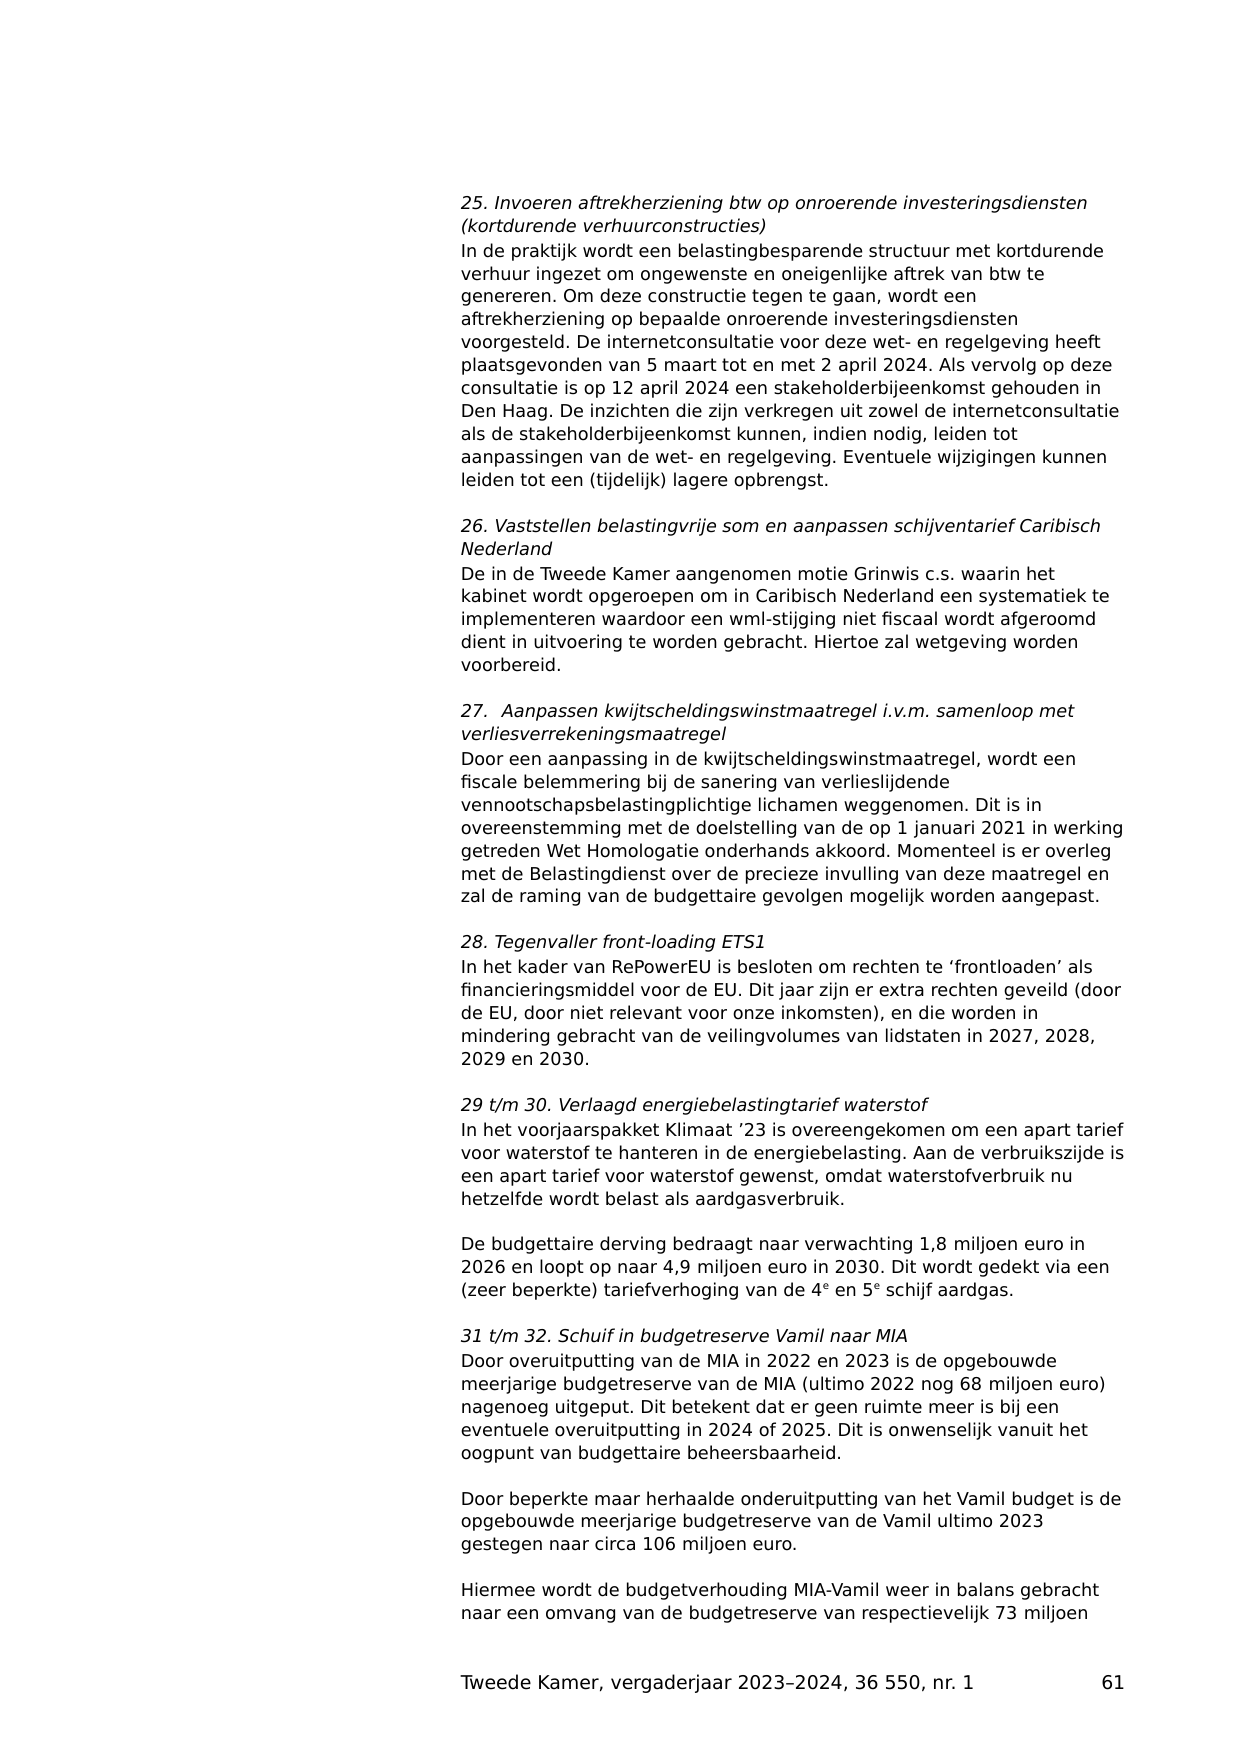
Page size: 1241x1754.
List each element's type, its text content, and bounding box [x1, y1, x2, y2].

text Door een aanpassing in de kwijtscheldingswinstmaatregel, wordt een fiscale belemmering bij de sanering van verlieslijdende vennootschapsbelastingplichtige lichamen weggenomen. Dit is in overeenstemming met de doelstelling van de op 1 januari 2021 in werking getreden Wet Homologatie onderhands akkoord. Momenteel is er overleg met de Belastingdienst over de precieze invulling van deze maatregel en zal de raming van de budgettaire gevolgen mogelijk worden aangepast. [461, 747, 1125, 907]
text In het voorjaarspakket Klimaat ’23 is overeengekomen om een apart tarief voor waterstof te hanteren in de energiebelasting. Aan de verbruikszijde is een apart tarief voor waterstof gewenst, omdat waterstofverbruik nu hetzelfde wordt belast als aardgasverbruik. [461, 1118, 1125, 1209]
text 27. Aanpassen kwijtscheldingswinstmaatregel i.v.m. samenloop met verliesverrekeningsmaatregel [461, 699, 1125, 745]
text De in de Tweede Kamer aangenomen motie Grinwis c.s. waarin het kabinet wordt opgeroepen om in Caribisch Nederland een systematiek te implementeren waardoor een wml-stijging niet fiscaal wordt afgeroomd dient in uitvoering te worden gebracht. Hiertoe zal wetgeving worden voorbereid. [461, 562, 1125, 676]
text 28. Tegenvaller front-loading ETS1 [461, 930, 1125, 953]
text Door beperkte maar herhaalde onderuitputting van het Vamil budget is de opgebouwde meerjarige budgetreserve van de Vamil ultimo 2023 gestegen naar circa 106 miljoen euro. [461, 1487, 1125, 1555]
text De budgettaire derving bedraagt naar verwachting 1,8 miljoen euro in 2026 en loopt op naar 4,9 miljoen euro in 2030. Dit wordt gedekt via een (zeer beperkte) tariefverhoging van de 4e en 5e schijf aardgas. [461, 1232, 1125, 1301]
text In de praktijk wordt een belastingbesparende structuur met kortdurende verhuur ingezet om ongewenste en oneigenlijke aftrek van btw te genereren. Om deze constructie tegen te gaan, wordt een aftrekherziening op bepaalde onroerende investeringsdiensten voorgesteld. De internetconsultatie voor deze wet- en regelgeving heeft plaatsgevonden van 5 maart tot en met 2 april 2024. Als vervolg op deze consultatie is op 12 april 2024 een stakeholderbijeenkomst gehouden in Den Haag. De inzichten die zijn verkregen uit zowel de internetconsultatie als de stakeholderbijeenkomst kunnen, indien nodig, leiden tot aanpassingen van de wet- en regelgeving. Eventuele wijzigingen kunnen leiden tot een (tijdelijk) lagere opbrengst. [461, 239, 1125, 491]
text 25. Invoeren aftrekherziening btw op onroerende investeringsdiensten (kortdurende verhuurconstructies) [461, 191, 1125, 237]
text Door overuitputting van de MIA in 2022 en 2023 is de opgebouwde meerjarige budgetreserve van de MIA (ultimo 2022 nog 68 miljoen euro) nagenoeg uitgeput. Dit betekent dat er geen ruimte meer is bij een eventuele overuitputting in 2024 of 2025. Dit is onwenselijk vanuit het oogpunt van budgettaire beheersbaarheid. [461, 1349, 1125, 1464]
text 29 t/m 30. Verlaagd energiebelastingtarief waterstof [461, 1093, 1125, 1116]
text Hiermee wordt de budgetverhouding MIA-Vamil weer in balans gebracht naar een omvang van de budgetreserve van respectievelijk 73 miljoen [461, 1578, 1125, 1624]
text 26. Vaststellen belastingvrije som en aanpassen schijventarief Caribisch Nederland [461, 514, 1125, 559]
text 31 t/m 32. Schuif in budgetreserve Vamil naar MIA [461, 1324, 1125, 1347]
text In het kader van RePowerEU is besloten om rechten te ‘frontloaden’ als financieringsmiddel voor de EU. Dit jaar zijn er extra rechten geveild (door de EU, door niet relevant voor onze inkomsten), en die worden in mindering gebracht van de veilingvolumes van lidstaten in 2027, 2028, 2029 en 2030. [461, 955, 1125, 1070]
